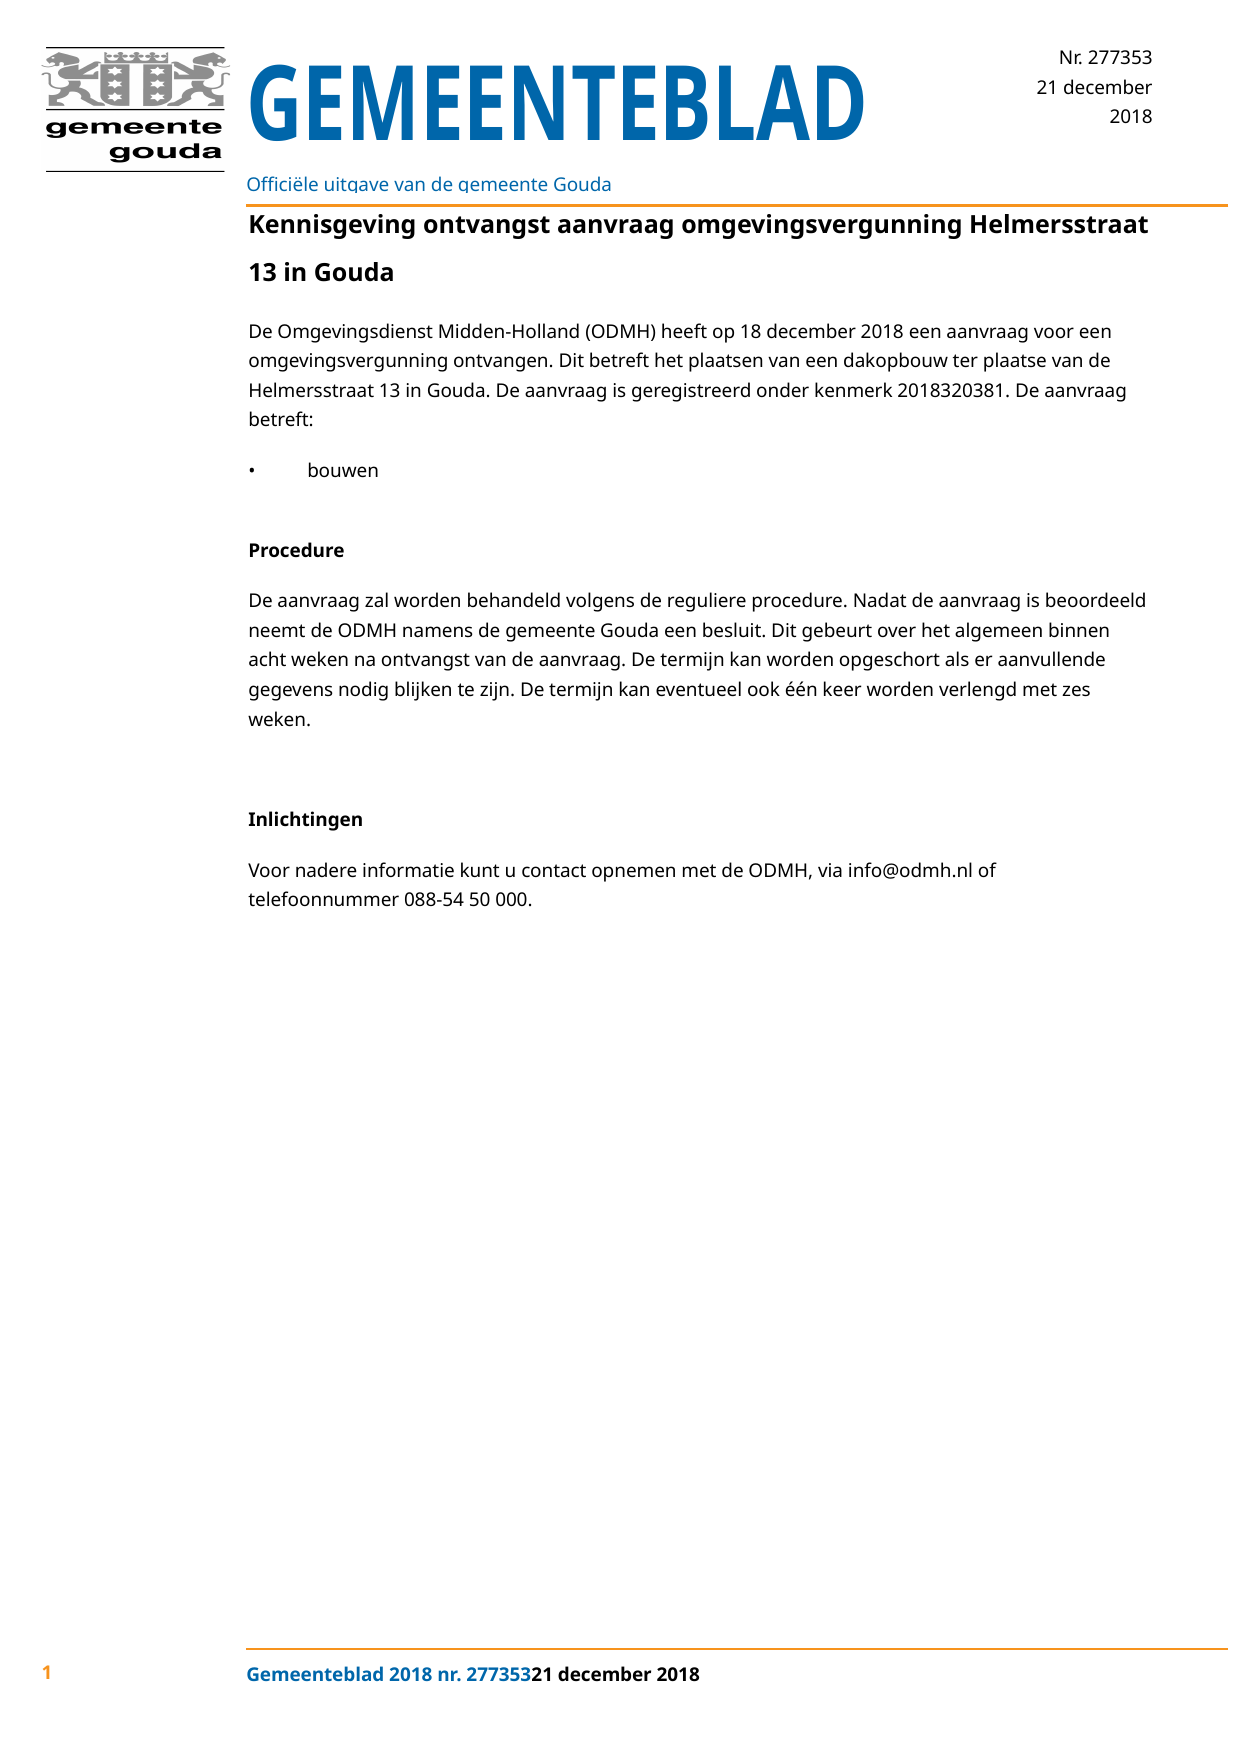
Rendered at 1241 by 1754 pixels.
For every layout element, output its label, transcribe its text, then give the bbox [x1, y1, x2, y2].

text Kennisgeving ontvangst aanvraag omgevingsvergunning Helmersstraat 13 in Gouda [248, 207, 1152, 288]
text De Omgevingsdienst Midden-Holland (ODMH) heeft op 18 december 2018 een aanvraag voor een omgevingsvergunning ontvangen. Dit betreft het plaatsen van een dakopbouw ter plaatse van de Helmersstraat 13 in Gouda. De aanvraag is geregistreerd onder kenmerk 2018320381. De aanvraag betreft: [248, 318, 1152, 432]
list bouwen [248, 457, 1152, 483]
text Inlichtingen [248, 807, 1152, 832]
text Procedure [248, 537, 1152, 563]
picture [41, 47, 231, 172]
text De aanvraag zal worden behandeld volgens de reguliere procedure. Nadat de aanvraag is beoordeeld neemt de ODMH namens de gemeente Gouda een besluit. Dit gebeurt over het algemeen binnen acht weken na ontvangst van de aanvraag. De termijn kan worden opgeschort als er aanvullende gegevens nodig blijken te zijn. De termijn kan eventueel ook één keer worden verlengd met zes weken. [248, 587, 1152, 732]
text Voor nadere informatie kunt u contact opnemen met de ODMH, via info@odmh.nl of telefoonnummer 088-54 50 000. [248, 857, 1152, 912]
